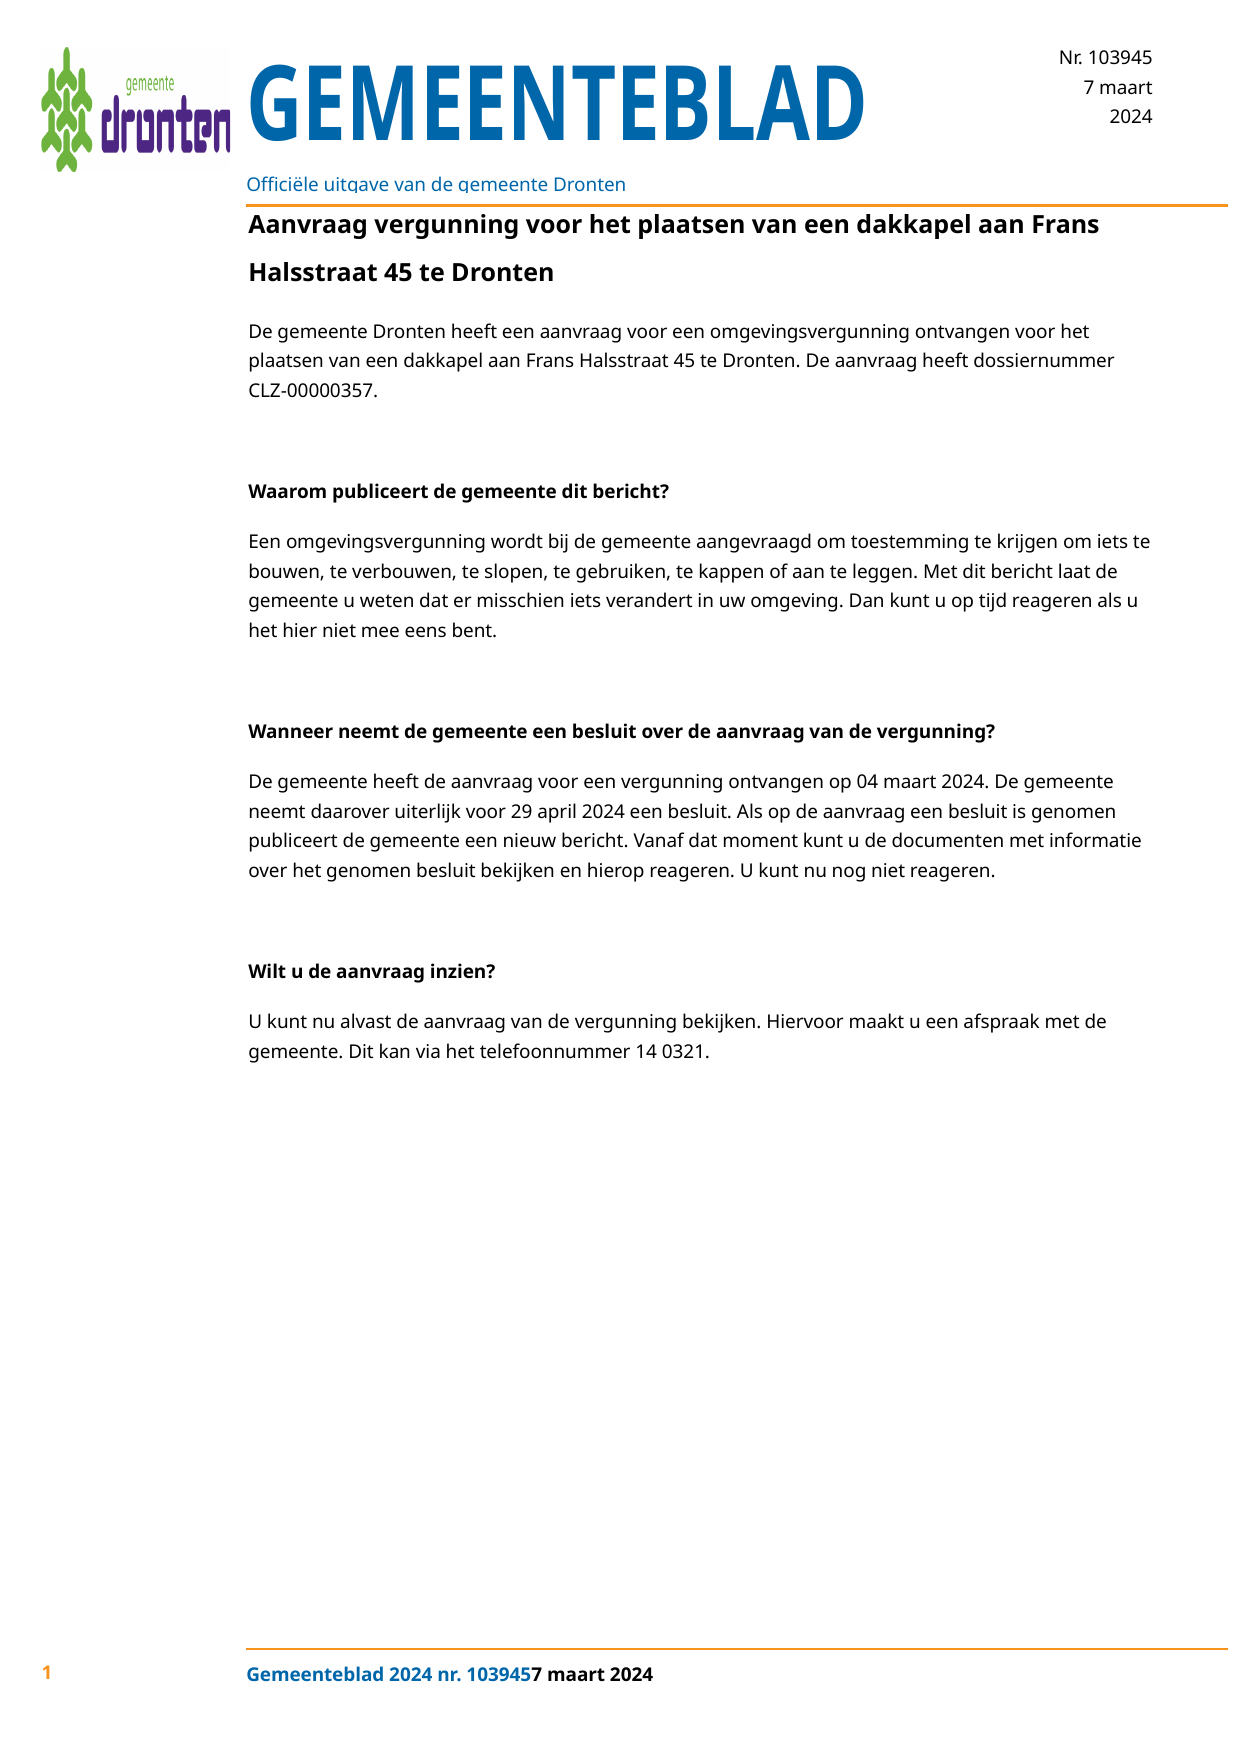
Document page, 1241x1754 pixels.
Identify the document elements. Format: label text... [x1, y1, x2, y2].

text Waarom publiceert de gemeente dit bericht? [248, 478, 1152, 504]
text U kunt nu alvast de aanvraag van de vergunning bekijken. Hiervoor maakt u een afspraak met de gemeente. Dit kan via het telefoonnummer 14 0321. [248, 1008, 1152, 1064]
text Wilt u de aanvraag inzien? [248, 958, 1152, 984]
text De gemeente heeft de aanvraag voor een vergunning ontvangen op 04 maart 2024. De gemeente neemt daarover uiterlijk voor 29 april 2024 een besluit. Als op de aanvraag een besluit is genomen publiceert de gemeente een nieuw bericht. Vanaf dat moment kunt u de documenten met informatie over het genomen besluit bekijken en hierop reageren. U kunt nu nog niet reageren. [248, 768, 1152, 883]
text Aanvraag vergunning voor het plaatsen van een dakkapel aan Frans Halsstraat 45 te Dronten [248, 207, 1152, 288]
picture [41, 47, 231, 172]
text Een omgevingsvergunning wordt bij de gemeente aangevraagd om toestemming te krijgen om iets te bouwen, te verbouwen, te slopen, te gebruiken, te kappen of aan te leggen. Met dit bericht laat de gemeente u weten dat er misschien iets verandert in uw omgeving. Dan kunt u op tijd reageren als u het hier niet mee eens bent. [248, 528, 1152, 643]
text Wanneer neemt de gemeente een besluit over de aanvraag van de vergunning? [248, 718, 1152, 744]
text De gemeente Dronten heeft een aanvraag voor een omgevingsvergunning ontvangen voor het plaatsen van een dakkapel aan Frans Halsstraat 45 te Dronten. De aanvraag heeft dossiernummer CLZ-00000357. [248, 318, 1152, 403]
